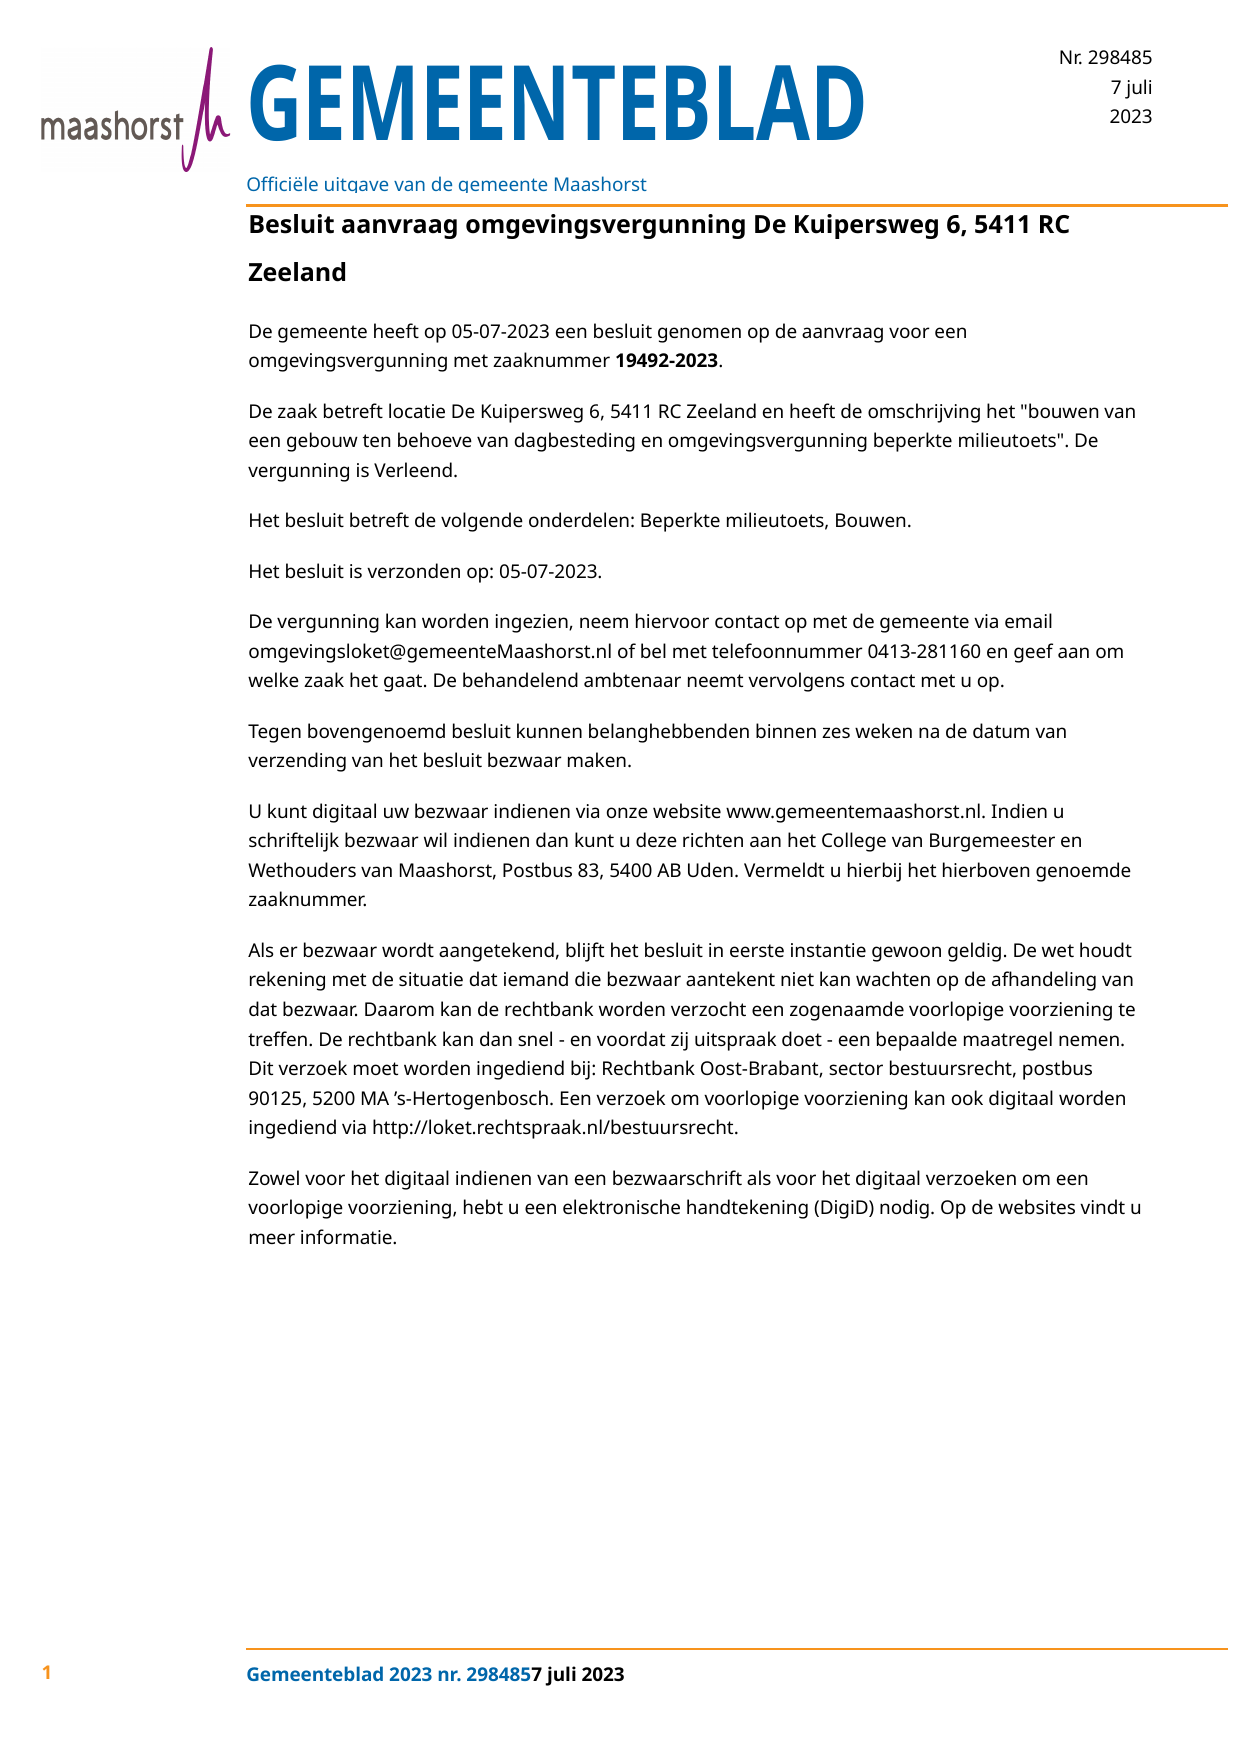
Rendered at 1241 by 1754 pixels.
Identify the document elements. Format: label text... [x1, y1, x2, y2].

text Als er bezwaar wordt aangetekend, blijft het besluit in eerste instantie gewoon geldig. De wet houdt rekening met de situatie dat iemand die bezwaar aantekent niet kan wachten op de afhandeling van dat bezwaar. Daarom kan de rechtbank worden verzocht een zogenaamde voorlopige voorziening te treffen. De rechtbank kan dan snel - en voordat zij uitspraak doet - een bepaalde maatregel nemen. Dit verzoek moet worden ingediend bij: Rechtbank Oost-Brabant, sector bestuursrecht, postbus 90125, 5200 MA ’s-Hertogenbosch. Een verzoek om voorlopige voorziening kan ook digitaal worden ingediend via http://loket.rechtspraak.nl/bestuursrecht. [248, 937, 1152, 1140]
text Tegen bovengenoemd besluit kunnen belanghebbenden binnen zes weken na de datum van verzending van het besluit bezwaar maken. [248, 718, 1152, 773]
text De gemeente heeft op 05-07-2023 een besluit genomen op de aanvraag voor een omgevingsvergunning met zaaknummer 19492-2023. [248, 318, 1152, 373]
text U kunt digitaal uw bezwaar indienen via onze website www.gemeentemaashorst.nl. Indien u schriftelijk bezwaar wil indienen dan kunt u deze richten aan het College van Burgemeester en Wethouders van Maashorst, Postbus 83, 5400 AB Uden. Vermeldt u hierbij het hierboven genoemde zaaknummer. [248, 798, 1152, 912]
text De vergunning kan worden ingezien, neem hiervoor contact op met de gemeente via email omgevingsloket@gemeenteMaashorst.nl of bel met telefoonnummer 0413-281160 en geef aan om welke zaak het gaat. De behandelend ambtenaar neemt vervolgens contact met u op. [248, 608, 1152, 693]
text Het besluit is verzonden op: 05-07-2023. [248, 558, 1152, 584]
picture [41, 47, 231, 172]
text Besluit aanvraag omgevingsvergunning De Kuipersweg 6, 5411 RC Zeeland [248, 207, 1152, 288]
text De zaak betreft locatie De Kuipersweg 6, 5411 RC Zeeland en heeft de omschrijving het "bouwen van een gebouw ten behoeve van dagbesteding en omgevingsvergunning beperkte milieutoets". De vergunning is Verleend. [248, 398, 1152, 483]
text Het besluit betreft de volgende onderdelen: Beperkte milieutoets, Bouwen. [248, 507, 1152, 533]
text Zowel voor het digitaal indienen van een bezwaarschrift als voor het digitaal verzoeken om een voorlopige voorziening, hebt u een elektronische handtekening (DigiD) nodig. Op de websites vindt u meer informatie. [248, 1165, 1152, 1250]
